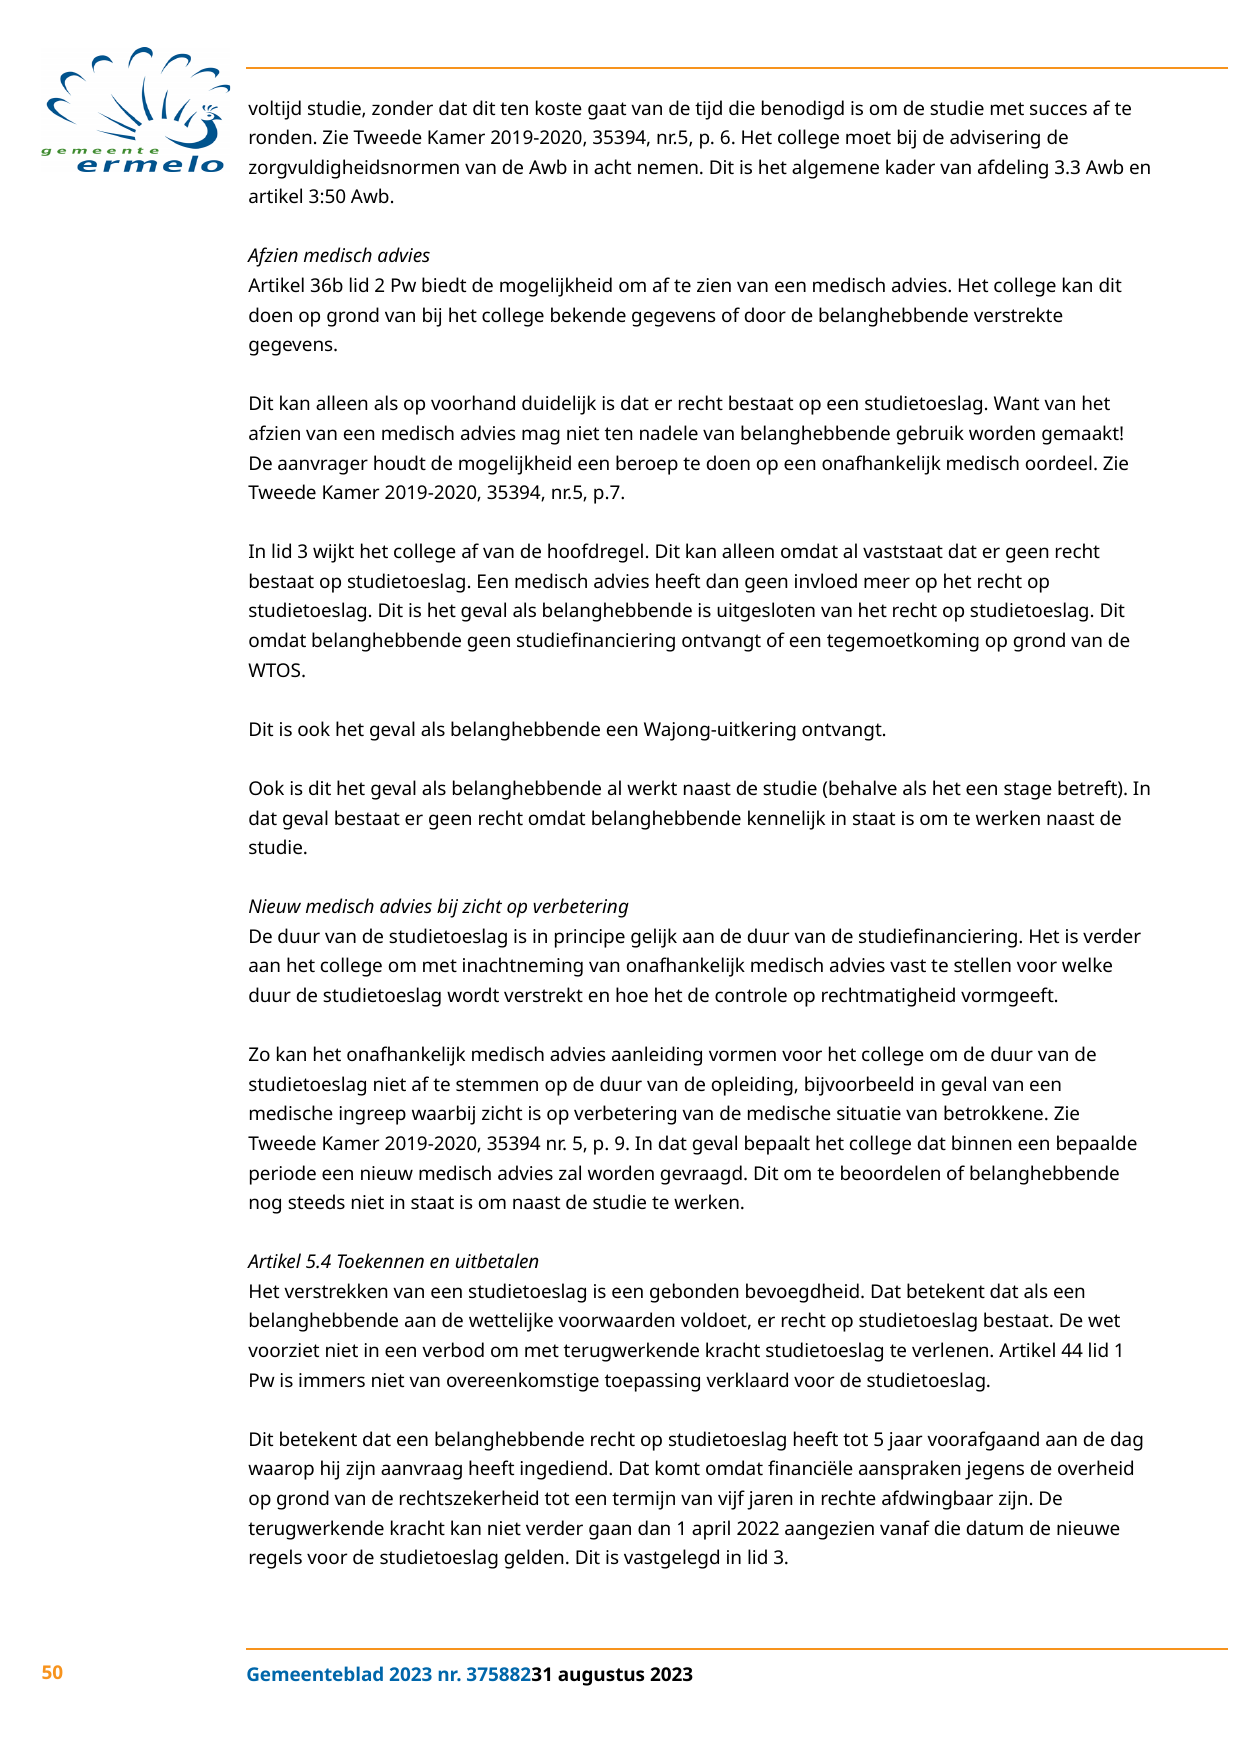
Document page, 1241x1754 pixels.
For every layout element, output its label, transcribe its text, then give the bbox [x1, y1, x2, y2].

text Afzien medisch advies [248, 243, 1152, 268]
text Dit kan alleen als op voorhand duidelijk is dat er recht bestaat op een studietoeslag. Want van het afzien van een medisch advies mag niet ten nadele van belanghebbende gebruik worden gemaakt! De aanvrager houdt de mogelijkheid een beroep te doen op een onafhankelijk medisch oordeel. Zie Tweede Kamer 2019-2020, 35394, nr.5, p.7. [248, 391, 1152, 505]
text Dit is ook het geval als belanghebbende een Wajong-uitkering ontvangt. [248, 716, 1152, 742]
text Artikel 5.4 Toekennen en uitbetalen [248, 1248, 1152, 1274]
text Dit betekent dat een belanghebbende recht op studietoeslag heeft tot 5 jaar voorafgaand aan de dag waarop hij zijn aanvraag heeft ingediend. Dat komt omdat financiële aanspraken jegens de overheid op grond van de rechtszekerheid tot een termijn van vijf jaren in rechte afdwingbaar zijn. De terugwerkende kracht kan niet verder gaan dan 1 april 2022 aangezien vanaf die datum de nieuwe regels voor de studietoeslag gelden. Dit is vastgelegd in lid 3. [248, 1426, 1152, 1570]
text Zo kan het onafhankelijk medisch advies aanleiding vormen voor het college om de duur van de studietoeslag niet af te stemmen op de duur van de opleiding, bijvoorbeeld in geval van een medische ingreep waarbij zicht is op verbetering van de medische situatie van betrokkene. Zie Tweede Kamer 2019-2020, 35394 nr. 5, p. 9. In dat geval bepaalt het college dat binnen een bepaalde periode een nieuw medisch advies zal worden gevraagd. Dit om te beoordelen of belanghebbende nog steeds niet in staat is om naast de studie te werken. [248, 1041, 1152, 1215]
text voltijd studie, zonder dat dit ten koste gaat van de tijd die benodigd is om de studie met succes af te ronden. Zie Tweede Kamer 2019-2020, 35394, nr.5, p. 6. Het college moet bij de advisering de zorgvuldigheidsnormen van de Awb in acht nemen. Dit is het algemene kader van afdeling 3.3 Awb en artikel 3:50 Awb. [248, 95, 1152, 209]
text De duur van de studietoeslag is in principe gelijk aan de duur van de studiefinanciering. Het is verder aan het college om met inachtneming van onafhankelijk medisch advies vast te stellen voor welke duur de studietoeslag wordt verstrekt en hoe het de controle op rechtmatigheid vormgeeft. [248, 923, 1152, 1008]
picture [41, 47, 231, 172]
text Nieuw medisch advies bij zicht op verbetering [248, 893, 1152, 919]
text In lid 3 wijkt het college af van de hoofdregel. Dit kan alleen omdat al vaststaat dat er geen recht bestaat op studietoeslag. Een medisch advies heeft dan geen invloed meer op het recht op studietoeslag. Dit is het geval als belanghebbende is uitgesloten van het recht op studietoeslag. Dit omdat belanghebbende geen studiefinanciering ontvangt of een tegemoetkoming op grond van de WTOS. [248, 538, 1152, 683]
text Het verstrekken van een studietoeslag is een gebonden bevoegdheid. Dat betekent dat als een belanghebbende aan de wettelijke voorwaarden voldoet, er recht op studietoeslag bestaat. De wet voorziet niet in een verbod om met terugwerkende kracht studietoeslag te verlenen. Artikel 44 lid 1 Pw is immers niet van overeenkomstige toepassing verklaard voor de studietoeslag. [248, 1278, 1152, 1393]
text Artikel 36b lid 2 Pw biedt de mogelijkheid om af te zien van een medisch advies. Het college kan dit doen op grond van bij het college bekende gegevens of door de belanghebbende verstrekte gegevens. [248, 272, 1152, 357]
text Ook is dit het geval als belanghebbende al werkt naast de studie (behalve als het een stage betreft). In dat geval bestaat er geen recht omdat belanghebbende kennelijk in staat is om te werken naast de studie. [248, 775, 1152, 860]
